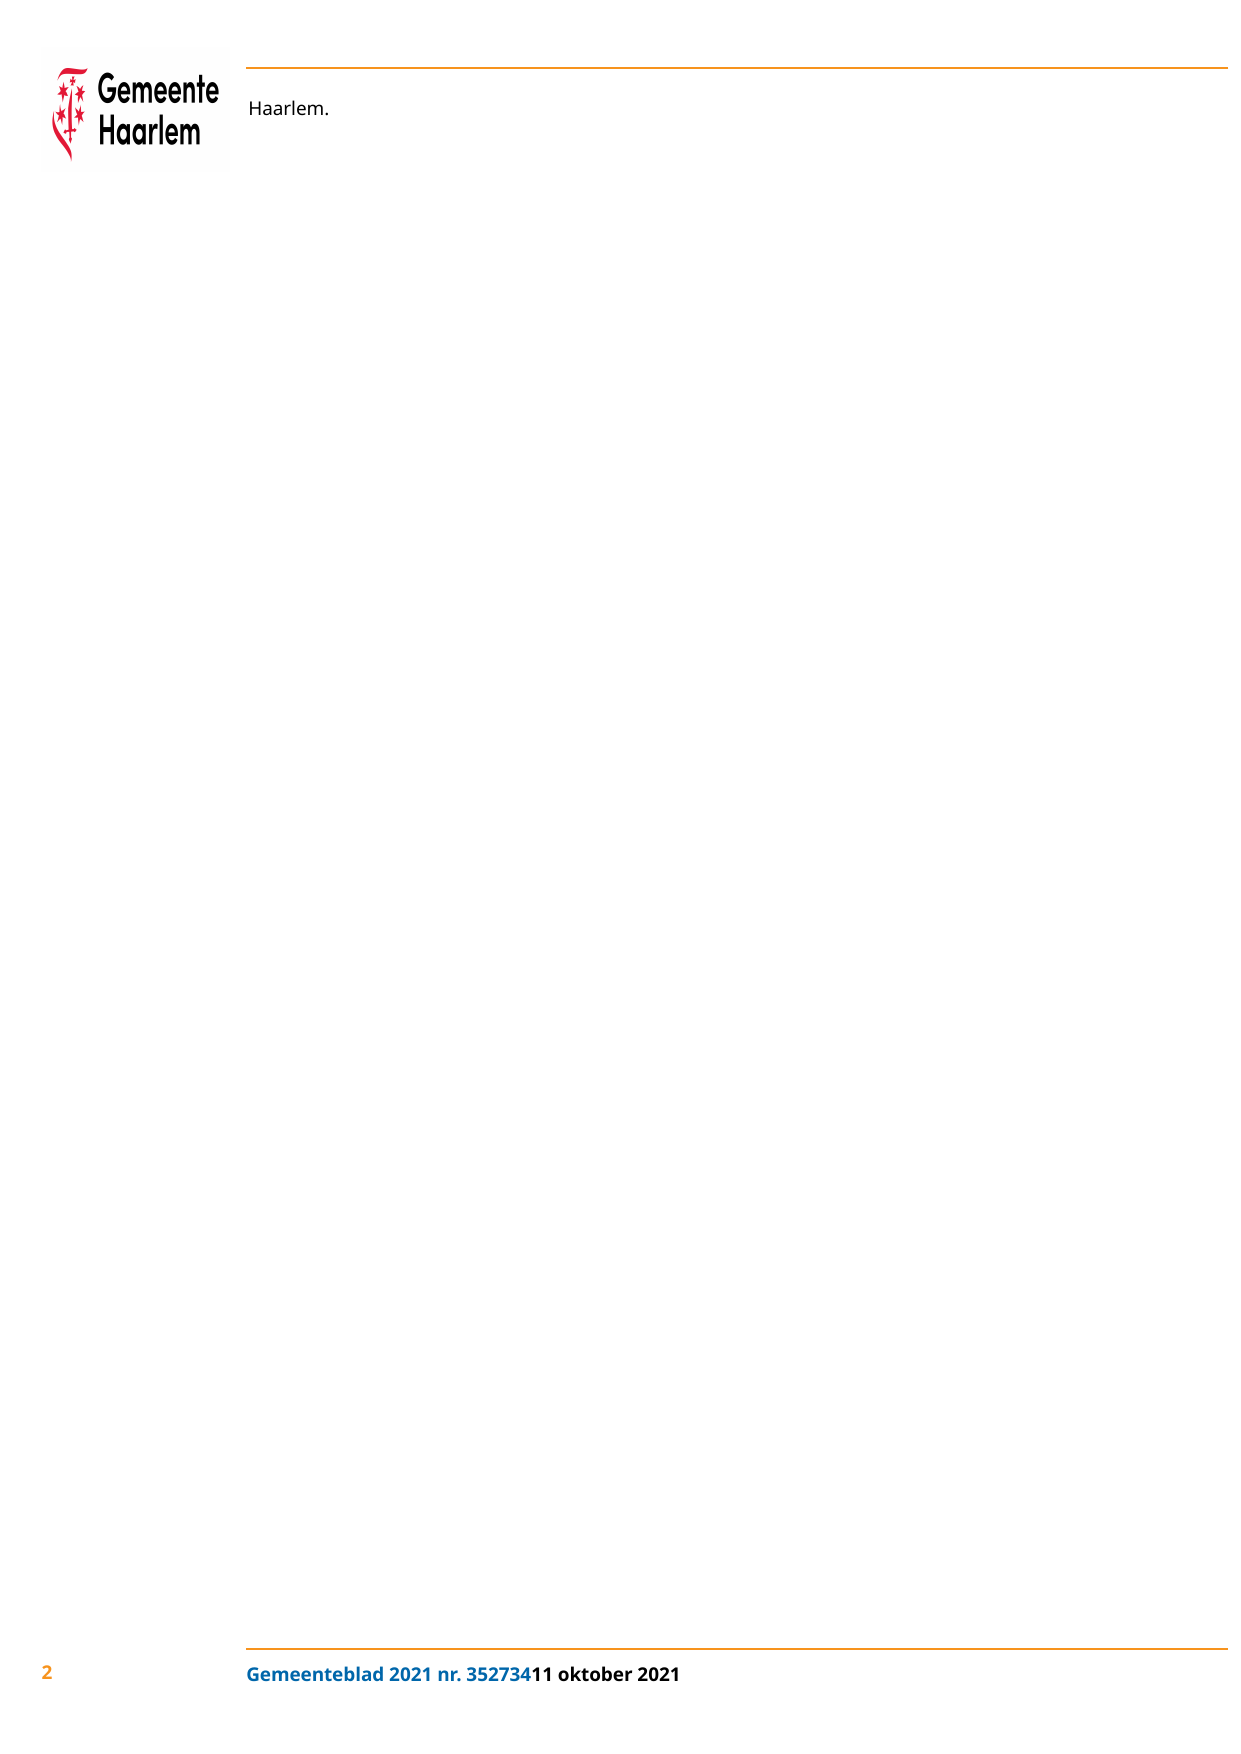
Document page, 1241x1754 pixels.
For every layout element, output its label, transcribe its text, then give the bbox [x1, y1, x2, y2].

text Haarlem. [248, 95, 1152, 121]
picture [41, 47, 231, 172]
